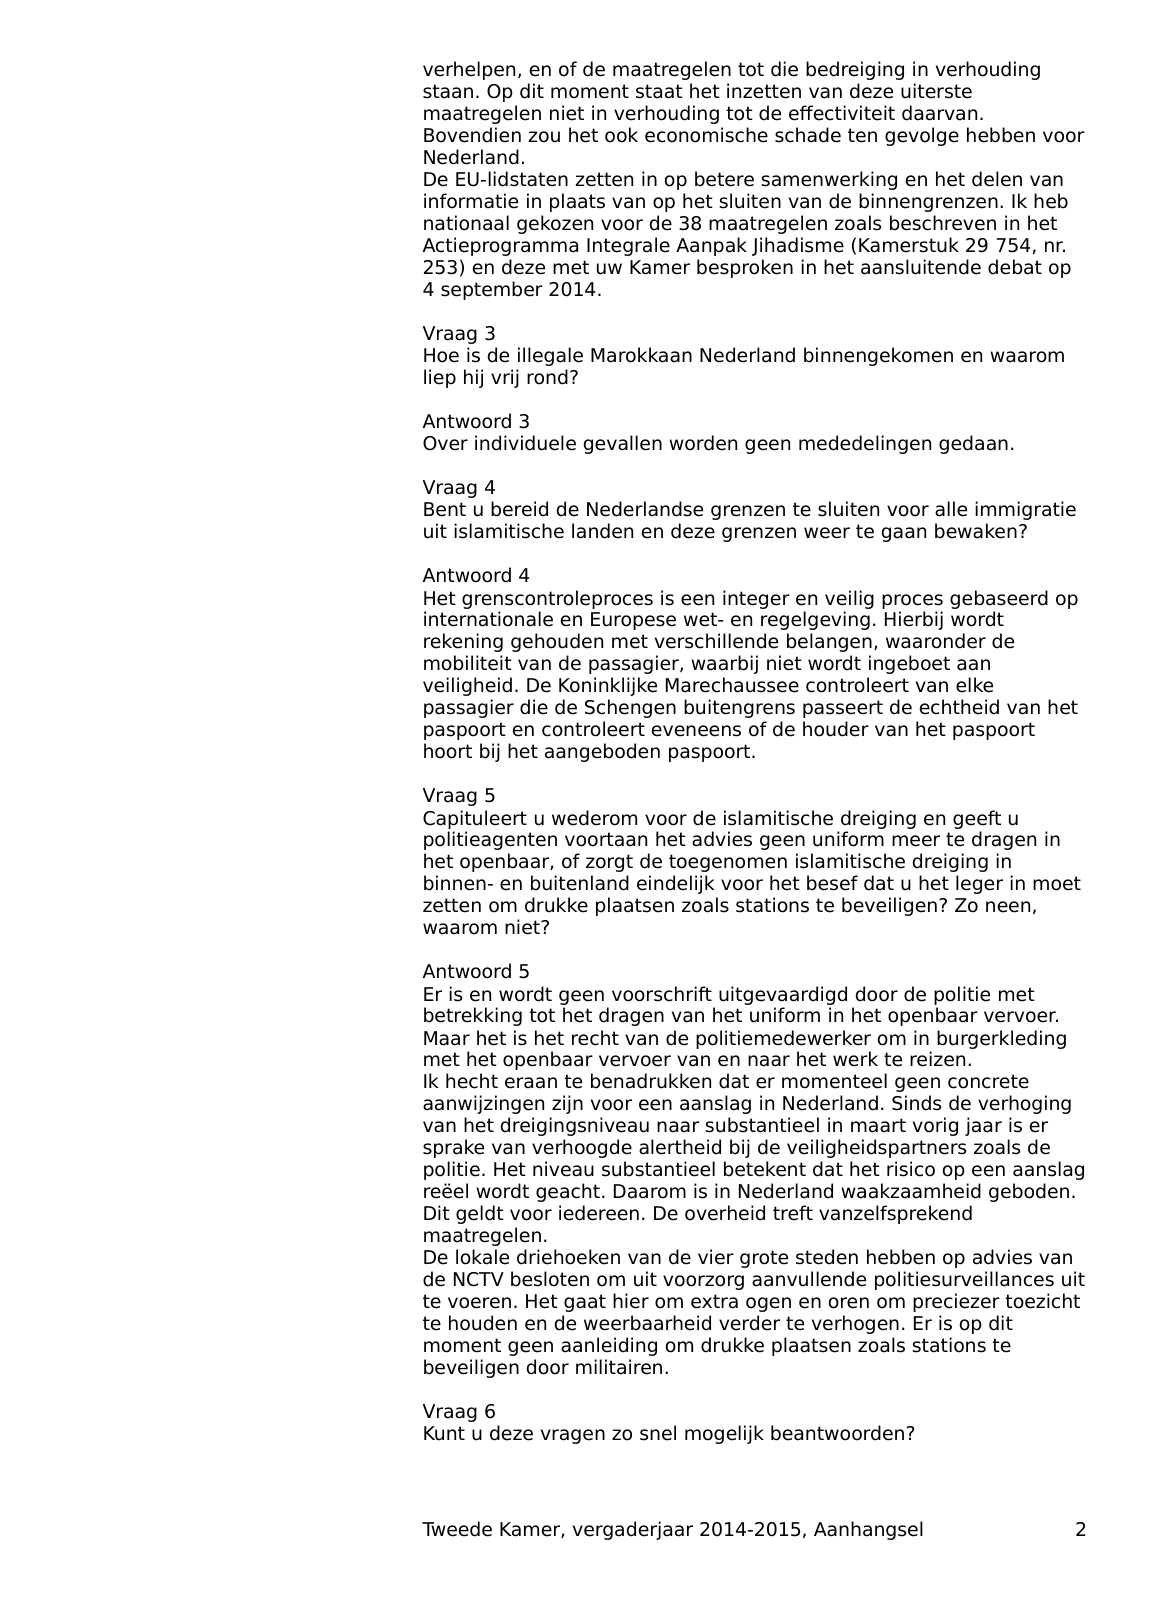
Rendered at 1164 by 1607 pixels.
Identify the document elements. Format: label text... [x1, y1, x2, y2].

text Vraag 4 [422, 477, 1087, 499]
text Vraag 6 [422, 1401, 1087, 1423]
text Antwoord 4 [422, 565, 1087, 587]
text Ik hecht eraan te benadrukken dat er momenteel geen concrete aanwijzingen zijn voor een aanslag in Nederland. Sinds de verhoging van het dreigingsniveau naar substantieel in maart vorig jaar is er sprake van verhoogde alertheid bij de veiligheidspartners zoals de politie. Het niveau substantieel betekent dat het risico op een aanslag reëel wordt geacht. Daarom is in Nederland waakzaamheid geboden. Dit geldt voor iedereen. De overheid treft vanzelfsprekend maatregelen. [422, 1071, 1087, 1247]
text Het grenscontroleproces is een integer en veilig proces gebaseerd op internationale en Europese wet- en regelgeving. Hierbij wordt rekening gehouden met verschillende belangen, waaronder de mobiliteit van de passagier, waarbij niet wordt ingeboet aan veiligheid. De Koninklijke Marechaussee controleert van elke passagier die de Schengen buitengrens passeert de echtheid van het paspoort en controleert eveneens of de houder van het paspoort hoort bij het aangeboden paspoort. [422, 587, 1087, 763]
text De lokale driehoeken van de vier grote steden hebben op advies van de NCTV besloten om uit voorzorg aanvullende politiesurveillances uit te voeren. Het gaat hier om extra ogen en oren om preciezer toezicht te houden en de weerbaarheid verder te verhogen. Er is op dit moment geen aanleiding om drukke plaatsen zoals stations te beveiligen door militairen. [422, 1247, 1087, 1379]
text Kunt u deze vragen zo snel mogelijk beantwoorden? [422, 1423, 1087, 1445]
text Antwoord 5 [422, 961, 1087, 983]
text Vraag 3 [422, 323, 1087, 345]
text Over individuele gevallen worden geen mededelingen gedaan. [422, 433, 1087, 455]
text Hoe is de illegale Marokkaan Nederland binnengekomen en waarom liep hij vrij rond? [422, 345, 1087, 389]
text Capituleert u wederom voor de islamitische dreiging en geeft u politieagenten voortaan het advies geen uniform meer te dragen in het openbaar, of zorgt de toegenomen islamitische dreiging in binnen- en buitenland eindelijk voor het besef dat u het leger in moet zetten om drukke plaatsen zoals stations te beveiligen? Zo neen, waarom niet? [422, 807, 1087, 939]
text verhelpen, en of de maatregelen tot die bedreiging in verhouding staan. Op dit moment staat het inzetten van deze uiterste maatregelen niet in verhouding tot de effectiviteit daarvan. Bovendien zou het ook economische schade ten gevolge hebben voor Nederland. [422, 59, 1087, 169]
text De EU-lidstaten zetten in op betere samenwerking en het delen van informatie in plaats van op het sluiten van de binnengrenzen. Ik heb nationaal gekozen voor de 38 maatregelen zoals beschreven in het Actieprogramma Integrale Aanpak Jihadisme (Kamerstuk 29 754, nr. 253) en deze met uw Kamer besproken in het aansluitende debat op 4 september 2014. [422, 169, 1087, 301]
text Vraag 5 [422, 785, 1087, 807]
text Antwoord 3 [422, 411, 1087, 433]
text Er is en wordt geen voorschrift uitgevaardigd door de politie met betrekking tot het dragen van het uniform in het openbaar vervoer. Maar het is het recht van de politiemedewerker om in burgerkleding met het openbaar vervoer van en naar het werk te reizen. [422, 983, 1087, 1071]
text Bent u bereid de Nederlandse grenzen te sluiten voor alle immigratie uit islamitische landen en deze grenzen weer te gaan bewaken? [422, 499, 1087, 543]
